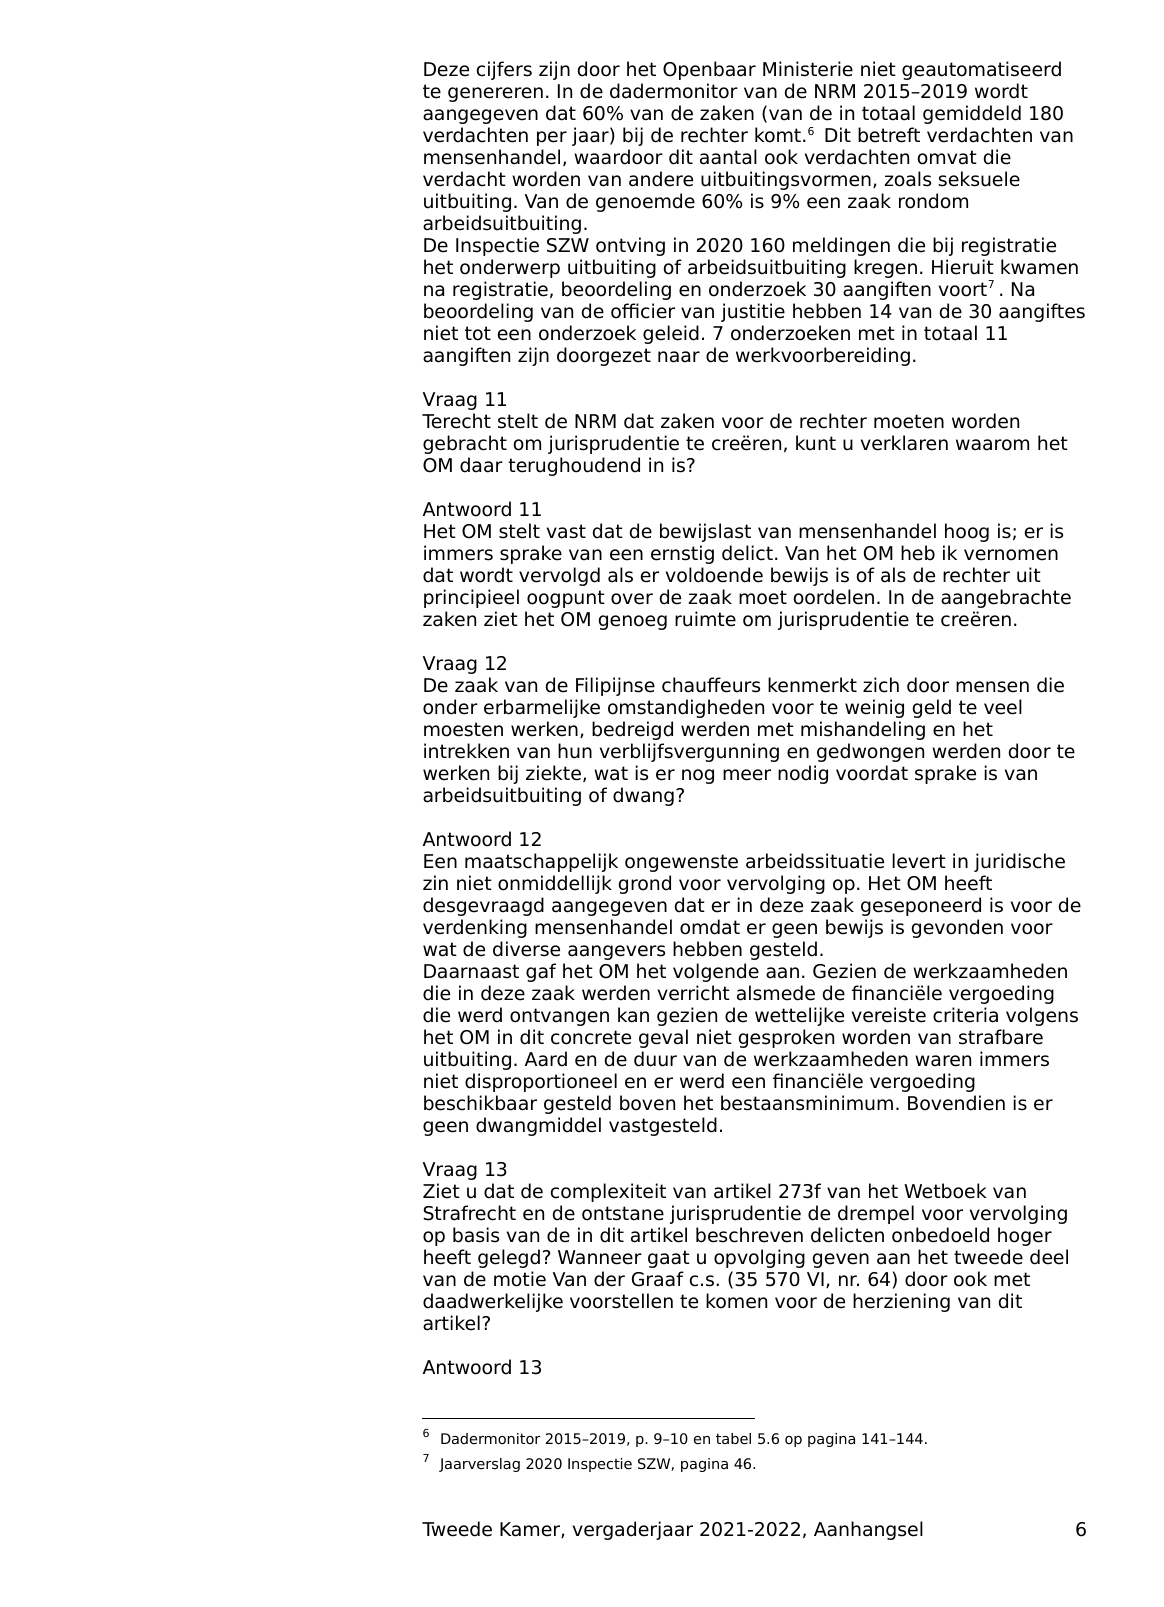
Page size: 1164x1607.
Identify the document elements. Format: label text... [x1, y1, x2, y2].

text Vraag 12 [422, 653, 1087, 675]
text Antwoord 11 [422, 499, 1087, 521]
text Antwoord 12 [422, 829, 1087, 851]
text Ziet u dat de complexiteit van artikel 273f van het Wetboek van Strafrecht en de ontstane jurisprudentie de drempel voor vervolging op basis van de in dit artikel beschreven delicten onbedoeld hoger heeft gelegd? Wanneer gaat u opvolging geven aan het tweede deel van de motie Van der Graaf c.s. (35 570 VI, nr. 64) door ook met daadwerkelijke voorstellen te komen voor de herziening van dit artikel? [422, 1181, 1087, 1335]
text Een maatschappelijk ongewenste arbeidssituatie levert in juridische zin niet onmiddellijk grond voor vervolging op. Het OM heeft desgevraagd aangegeven dat er in deze zaak geseponeerd is voor de verdenking mensenhandel omdat er geen bewijs is gevonden voor wat de diverse aangevers hebben gesteld. [422, 851, 1087, 961]
text Jaarverslag 2020 Inspectie SZW, pagina 46. [422, 1452, 1087, 1474]
text Deze cijfers zijn door het Openbaar Ministerie niet geautomatiseerd te genereren. In de dadermonitor van de NRM 2015–2019 wordt aangegeven dat 60% van de zaken (van de in totaal gemiddeld 180 verdachten per jaar) bij de rechter komt. Dit betreft verdachten van mensenhandel, waardoor dit aantal ook verdachten omvat die verdacht worden van andere uitbuitingsvormen, zoals seksuele uitbuiting. Van de genoemde 60% is 9% een zaak rondom arbeidsuitbuiting. [422, 59, 1087, 235]
text Het OM stelt vast dat de bewijslast van mensenhandel hoog is; er is immers sprake van een ernstig delict. Van het OM heb ik vernomen dat wordt vervolgd als er voldoende bewijs is of als de rechter uit principieel oogpunt over de zaak moet oordelen. In de aangebrachte zaken ziet het OM genoeg ruimte om jurisprudentie te creëren. [422, 521, 1087, 631]
text Antwoord 13 [422, 1357, 1087, 1379]
text Dadermonitor 2015–2019, p. 9–10 en tabel 5.6 op pagina 141–144. [422, 1427, 1087, 1449]
text Vraag 13 [422, 1159, 1087, 1181]
text Terecht stelt de NRM dat zaken voor de rechter moeten worden gebracht om jurisprudentie te creëren, kunt u verklaren waarom het OM daar terughoudend in is? [422, 411, 1087, 477]
text De Inspectie SZW ontving in 2020 160 meldingen die bij registratie het onderwerp uitbuiting of arbeidsuitbuiting kregen. Hieruit kwamen na registratie, beoordeling en onderzoek 30 aangiften voort. Na beoordeling van de officier van justitie hebben 14 van de 30 aangiftes niet tot een onderzoek geleid. 7 onderzoeken met in totaal 11 aangiften zijn doorgezet naar de werkvoorbereiding. [422, 235, 1087, 367]
text Daarnaast gaf het OM het volgende aan. Gezien de werkzaamheden die in deze zaak werden verricht alsmede de financiële vergoeding die werd ontvangen kan gezien de wettelijke vereiste criteria volgens het OM in dit concrete geval niet gesproken worden van strafbare uitbuiting. Aard en de duur van de werkzaamheden waren immers niet disproportioneel en er werd een financiële vergoeding beschikbaar gesteld boven het bestaansminimum. Bovendien is er geen dwangmiddel vastgesteld. [422, 961, 1087, 1137]
text De zaak van de Filipijnse chauffeurs kenmerkt zich door mensen die onder erbarmelijke omstandigheden voor te weinig geld te veel moesten werken, bedreigd werden met mishandeling en het intrekken van hun verblijfsvergunning en gedwongen werden door te werken bij ziekte, wat is er nog meer nodig voordat sprake is van arbeidsuitbuiting of dwang? [422, 675, 1087, 807]
text Vraag 11 [422, 389, 1087, 411]
